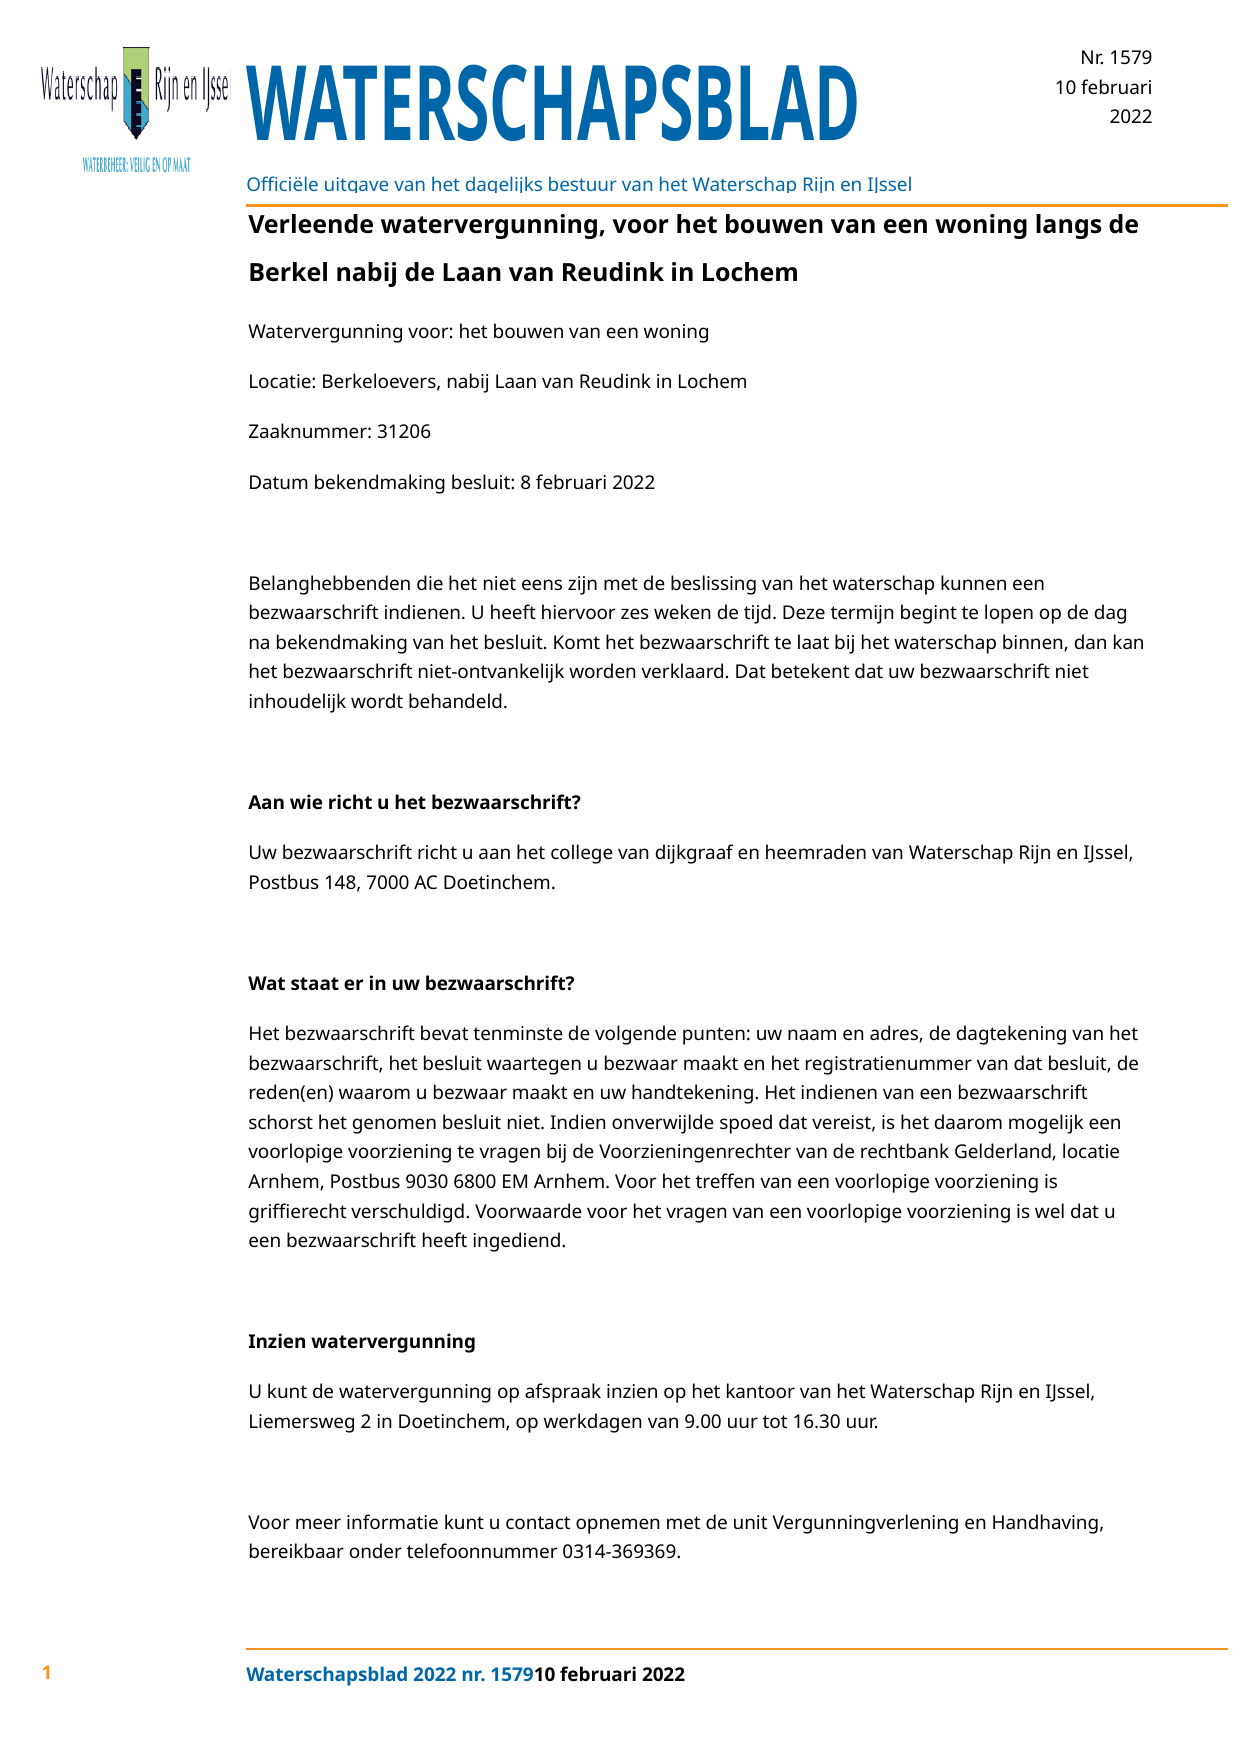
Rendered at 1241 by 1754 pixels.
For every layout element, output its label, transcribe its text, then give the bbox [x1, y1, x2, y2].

text Het bezwaarschrift bevat tenminste de volgende punten: uw naam en adres, de dagtekening van het bezwaarschrift, het besluit waartegen u bezwaar maakt en het registratienummer van dat besluit, de reden(en) waarom u bezwaar maakt en uw handtekening. Het indienen van een bezwaarschrift schorst het genomen besluit niet. Indien onverwijlde spoed dat vereist, is het daarom mogelijk een voorlopige voorziening te vragen bij de Voorzieningenrechter van de rechtbank Gelderland, locatie Arnhem, Postbus 9030 6800 EM Arnhem. Voor het treffen van een voorlopige voorziening is griffierecht verschuldigd. Voorwaarde voor het vragen van een voorlopige voorziening is wel dat u een bezwaarschrift heeft ingediend. [248, 1020, 1152, 1253]
text Voor meer informatie kunt u contact opnemen met de unit Vergunningverlening en Handhaving, bereikbaar onder telefoonnummer 0314-369369. [248, 1509, 1152, 1564]
text Zaaknummer: 31206 [248, 419, 1152, 444]
text Uw bezwaarschrift richt u aan het college van dijkgraaf en heemraden van Waterschap Rijn en IJssel, Postbus 148, 7000 AC Doetinchem. [248, 839, 1152, 895]
text Datum bekendmaking besluit: 8 februari 2022 [248, 469, 1152, 495]
text Belanghebbenden die het niet eens zijn met de beslissing van het waterschap kunnen een bezwaarschrift indienen. U heeft hiervoor zes weken de tijd. Deze termijn begint te lopen op de dag na bekendmaking van het besluit. Komt het bezwaarschrift te laat bij het waterschap binnen, dan kan het bezwaarschrift niet-ontvankelijk worden verklaard. Dat betekent dat uw bezwaarschrift niet inhoudelijk wordt behandeld. [248, 570, 1152, 714]
text U kunt de watervergunning op afspraak inzien op het kantoor van het Waterschap Rijn en IJssel, Liemersweg 2 in Doetinchem, op werkdagen van 9.00 uur tot 16.30 uur. [248, 1379, 1152, 1434]
text Wat staat er in uw bezwaarschrift? [248, 970, 1152, 996]
text Locatie: Berkeloevers, nabij Laan van Reudink in Lochem [248, 368, 1152, 394]
text Verleende watervergunning, voor het bouwen van een woning langs de Berkel nabij de Laan van Reudink in Lochem [248, 207, 1152, 288]
picture [41, 47, 231, 172]
text Aan wie richt u het bezwaarschrift? [248, 789, 1152, 815]
text Inzien watervergunning [248, 1328, 1152, 1354]
text Watervergunning voor: het bouwen van een woning [248, 318, 1152, 344]
